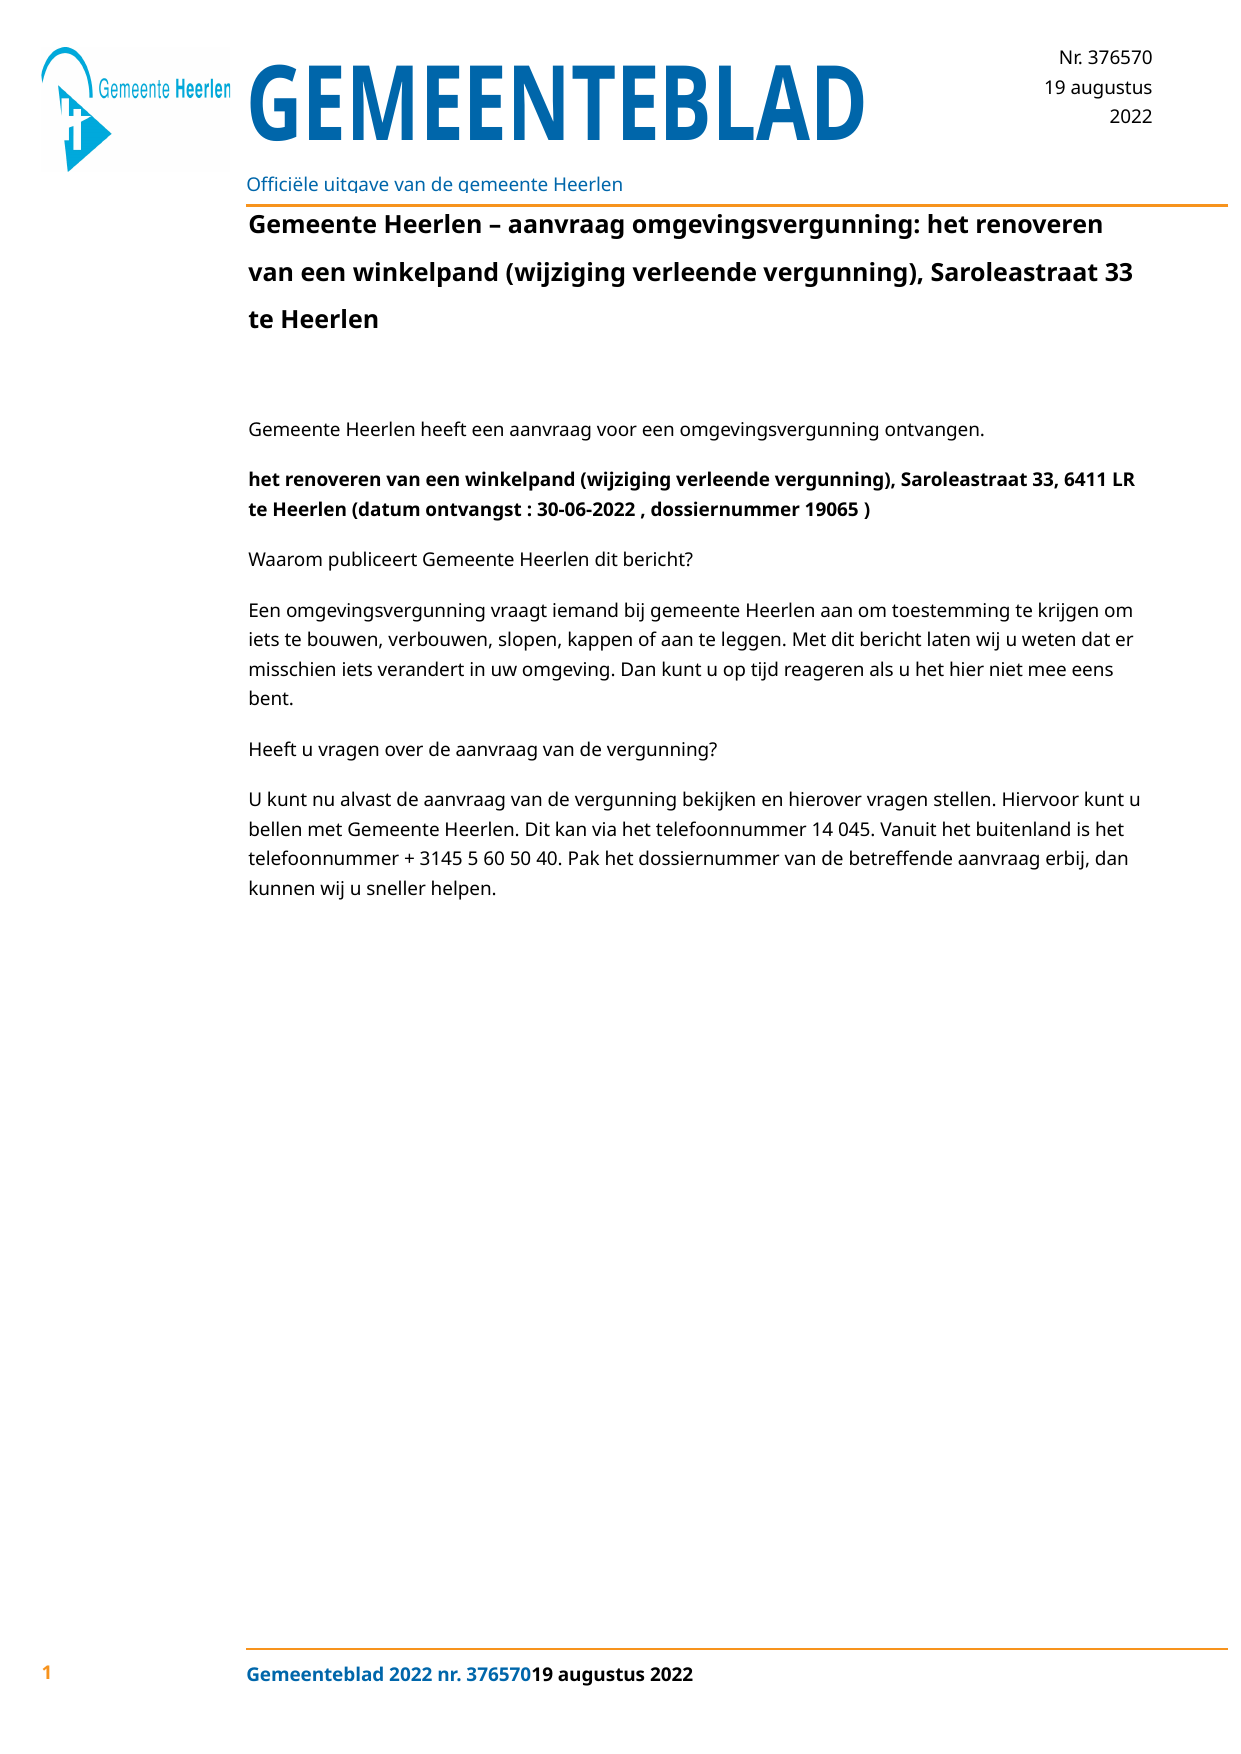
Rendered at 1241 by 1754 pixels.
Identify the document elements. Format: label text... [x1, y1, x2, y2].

text Gemeente Heerlen heeft een aanvraag voor een omgevingsvergunning ontvangen. [248, 416, 1152, 442]
picture [41, 47, 59, 70]
text Gemeente Heerlen – aanvraag omgevingsvergunning: het renoveren van een winkelpand (wijziging verleende vergunning), Saroleastraat 33 te Heerlen [248, 207, 1152, 336]
text U kunt nu alvast de aanvraag van de vergunning bekijken en hierover vragen stellen. Hiervoor kunt u bellen met Gemeente Heerlen. Dit kan via het telefoonnummer 14 045. Vanuit het buitenland is het telefoonnummer + 3145 5 60 50 40. Pak het dossiernummer van de betreffende aanvraag erbij, dan kunnen wij u sneller helpen. [248, 786, 1152, 901]
text Waarom publiceert Gemeente Heerlen dit bericht? [248, 546, 1152, 572]
text Heeft u vragen over de aanvraag van de vergunning? [248, 736, 1152, 762]
text het renoveren van een winkelpand (wijziging verleende vergunning), Saroleastraat 33, 6411 LR te Heerlen (datum ontvangst : 30-06-2022 , dossiernummer 19065 ) [248, 466, 1152, 522]
text Een omgevingsvergunning vraagt iemand bij gemeente Heerlen aan om toestemming te krijgen om iets te bouwen, verbouwen, slopen, kappen of aan te leggen. Met dit bericht laten wij u weten dat er misschien iets verandert in uw omgeving. Dan kunt u op tijd reageren als u het hier niet mee eens bent. [248, 597, 1152, 711]
picture [41, 47, 231, 172]
